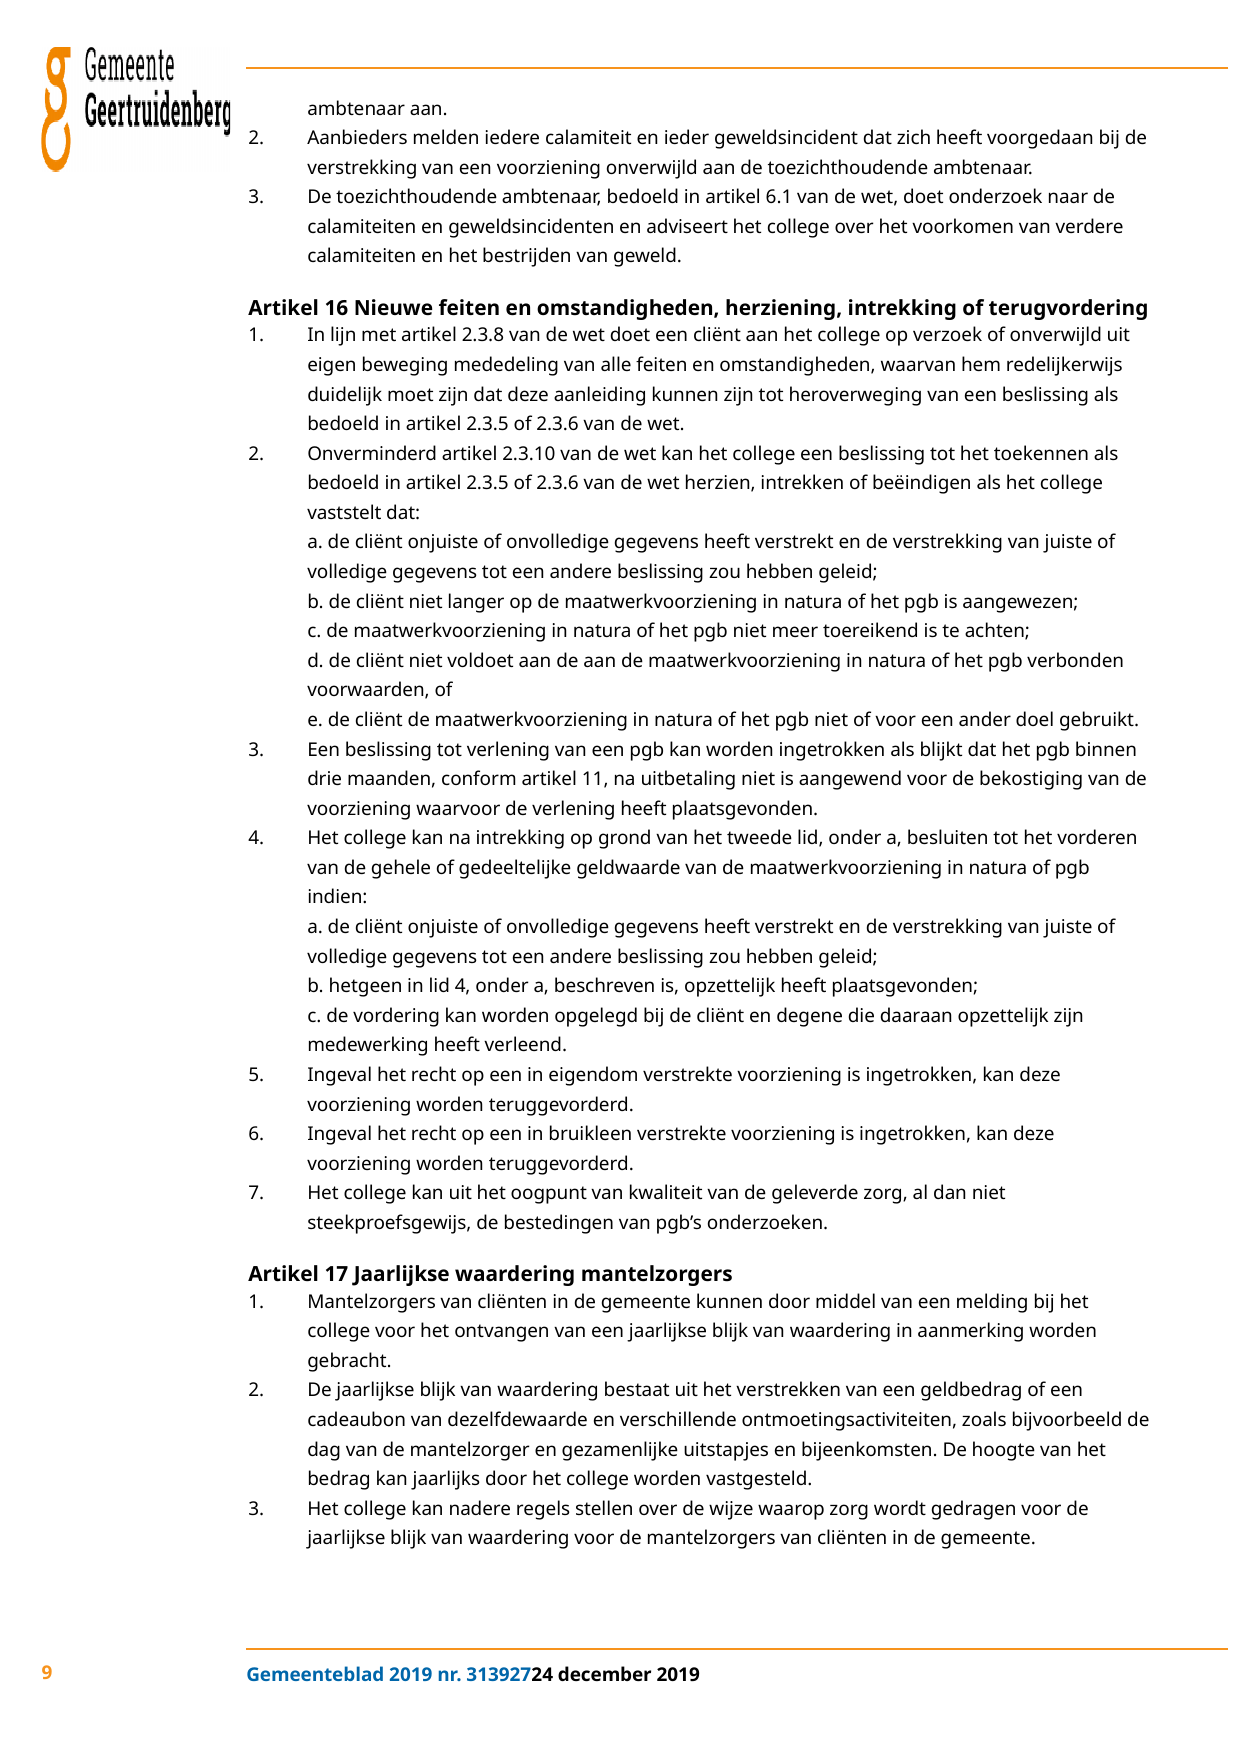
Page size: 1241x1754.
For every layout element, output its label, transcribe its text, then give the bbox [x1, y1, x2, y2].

list c. de maatwerkvoorziening in natura of het pgb niet meer toereikend is te achten; [248, 617, 1152, 643]
list De toezichthoudende ambtenaar, bedoeld in artikel 6.1 van de wet, doet onderzoek naar de calamiteiten en geweldsincidenten en adviseert het college over het voorkomen van verdere calamiteiten en het bestrijden van geweld. [248, 183, 1152, 268]
list Ingeval het recht op een in eigendom verstrekte voorziening is ingetrokken, kan deze voorziening worden teruggevorderd. [248, 1061, 1152, 1116]
list De jaarlijkse blijk van waardering bestaat uit het verstrekken van een geldbedrag of een cadeaubon van dezelfdewaarde en verschillende ontmoetingsactiviteiten, zoals bijvoorbeeld de dag van de mantelzorger en gezamenlijke uitstapjes en bijeenkomsten. De hoogte van het bedrag kan jaarlijks door het college worden vastgesteld. [248, 1377, 1152, 1491]
list Mantelzorgers van cliënten in de gemeente kunnen door middel van een melding bij het college voor het ontvangen van een jaarlijkse blijk van waardering in aanmerking worden gebracht. [248, 1288, 1152, 1373]
list In lijn met artikel 2.3.8 van de wet doet een cliënt aan het college op verzoek of onverwijld uit eigen beweging mededeling van alle feiten en omstandigheden, waarvan hem redelijkerwijs duidelijk moet zijn dat deze aanleiding kunnen zijn tot heroverweging van een beslissing als bedoeld in artikel 2.3.5 of 2.3.6 van de wet. [248, 322, 1152, 436]
list Ingeval het recht op een in bruikleen verstrekte voorziening is ingetrokken, kan deze voorziening worden teruggevorderd. [248, 1120, 1152, 1176]
list ambtenaar aan. [248, 95, 1152, 121]
text Artikel 16 Nieuwe feiten en omstandigheden, herziening, intrekking of terugvordering [248, 293, 1152, 322]
picture [41, 47, 231, 172]
list Aanbieders melden iedere calamiteit en ieder geweldsincident dat zich heeft voorgedaan bij de verstrekking van een voorziening onverwijld aan de toezichthoudende ambtenaar. [248, 124, 1152, 180]
list Het college kan uit het oogpunt van kwaliteit van de geleverde zorg, al dan niet steekproefsgewijs, de bestedingen van pgb’s onderzoeken. [248, 1179, 1152, 1235]
list Het college kan nadere regels stellen over de wijze waarop zorg wordt gedragen voor de jaarlijkse blijk van waardering voor de mantelzorgers van cliënten in de gemeente. [248, 1495, 1152, 1550]
list Het college kan na intrekking op grond van het tweede lid, onder a, besluiten tot het vorderen van de gehele of gedeeltelijke geldwaarde van de maatwerkvoorziening in natura of pgb indien: [248, 824, 1152, 909]
list Onverminderd artikel 2.3.10 van de wet kan het college een beslissing tot het toekennen als bedoeld in artikel 2.3.5 of 2.3.6 van de wet herzien, intrekken of beëindigen als het college vaststelt dat: [248, 440, 1152, 525]
list Een beslissing tot verlening van een pgb kan worden ingetrokken als blijkt dat het pgb binnen drie maanden, conform artikel 11, na uitbetaling niet is aangewend voor de bekostiging van de voorziening waarvoor de verlening heeft plaatsgevonden. [248, 736, 1152, 821]
list a. de cliënt onjuiste of onvolledige gegevens heeft verstrekt en de verstrekking van juiste of volledige gegevens tot een andere beslissing zou hebben geleid; [248, 529, 1152, 584]
text Artikel 17 Jaarlijkse waardering mantelzorgers [248, 1259, 1152, 1288]
list b. de cliënt niet langer op de maatwerkvoorziening in natura of het pgb is aangewezen; [248, 588, 1152, 613]
list c. de vordering kan worden opgelegd bij de cliënt en degene die daaraan opzettelijk zijn medewerking heeft verleend. [248, 1002, 1152, 1057]
list e. de cliënt de maatwerkvoorziening in natura of het pgb niet of voor een ander doel gebruikt. [248, 706, 1152, 732]
list a. de cliënt onjuiste of onvolledige gegevens heeft verstrekt en de verstrekking van juiste of volledige gegevens tot een andere beslissing zou hebben geleid; [248, 913, 1152, 968]
list d. de cliënt niet voldoet aan de aan de maatwerkvoorziening in natura of het pgb verbonden voorwaarden, of [248, 647, 1152, 702]
list b. hetgeen in lid 4, onder a, beschreven is, opzettelijk heeft plaatsgevonden; [248, 972, 1152, 998]
